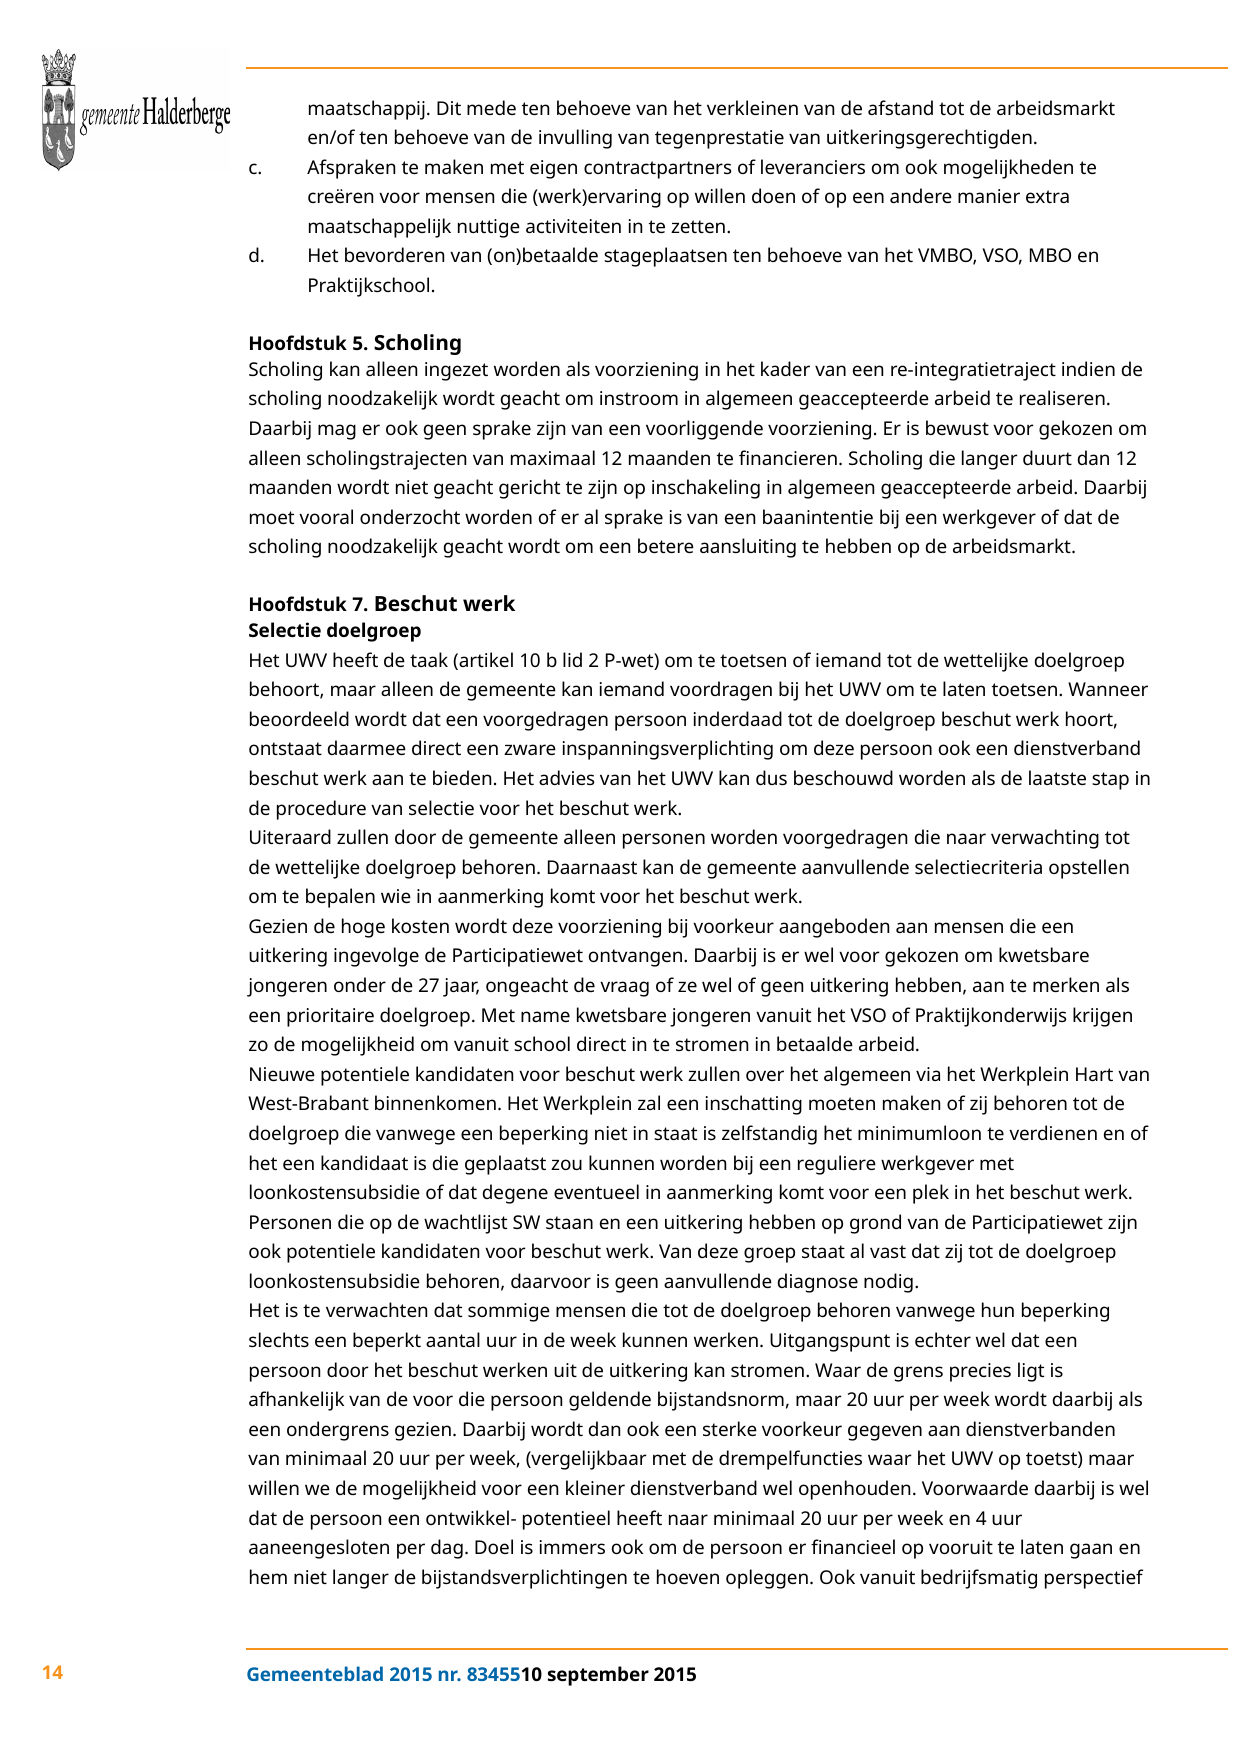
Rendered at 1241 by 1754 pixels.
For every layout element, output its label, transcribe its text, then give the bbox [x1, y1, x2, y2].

text Nieuwe potentiele kandidaten voor beschut werk zullen over het algemeen via het Werkplein Hart van West-Brabant binnenkomen. Het Werkplein zal een inschatting moeten maken of zij behoren tot de doelgroep die vanwege een beperking niet in staat is zelfstandig het minimumloon te verdienen en of het een kandidaat is die geplaatst zou kunnen worden bij een reguliere werkgever met loonkostensubsidie of dat degene eventueel in aanmerking komt voor een plek in het beschut werk. Personen die op de wachtlijst SW staan en een uitkering hebben op grond van de Participatiewet zijn ook potentiele kandidaten voor beschut werk. Van deze groep staat al vast dat zij tot de doelgroep loonkostensubsidie behoren, daarvoor is geen aanvullende diagnose nodig. [248, 1061, 1152, 1294]
text Selectie doelgroep [248, 617, 1152, 643]
text Uiteraard zullen door de gemeente alleen personen worden voorgedragen die naar verwachting tot de wettelijke doelgroep behoren. Daarnaast kan de gemeente aanvullende selectiecriteria opstellen om te bepalen wie in aanmerking komt voor het beschut werk. [248, 824, 1152, 909]
text Scholing kan alleen ingezet worden als voorziening in het kader van een re-integratietraject indien de scholing noodzakelijk wordt geacht om instroom in algemeen geaccepteerde arbeid te realiseren. Daarbij mag er ook geen sprake zijn van een voorliggende voorziening. Er is bewust voor gekozen om alleen scholingstrajecten van maximaal 12 maanden te financieren. Scholing die langer duurt dan 12 maanden wordt niet geacht gericht te zijn op inschakeling in algemeen geaccepteerde arbeid. Daarbij moet vooral onderzocht worden of er al sprake is van een baanintentie bij een werkgever of dat de scholing noodzakelijk geacht wordt om een betere aansluiting te hebben op de arbeidsmarkt. [248, 356, 1152, 559]
list maatschappij. Dit mede ten behoeve van het verkleinen van de afstand tot de arbeidsmarkt en/of ten behoeve van de invulling van tegenprestatie van uitkeringsgerechtigden. [248, 95, 1152, 150]
text Hoofdstuk 5. Scholing [248, 328, 1152, 356]
text Het UWV heeft de taak (artikel 10 b lid 2 P-wet) om te toetsen of iemand tot de wettelijke doelgroep behoort, maar alleen de gemeente kan iemand voordragen bij het UWV om te laten toetsen. Wanneer beoordeeld wordt dat een voorgedragen persoon inderdaad tot de doelgroep beschut werk hoort, ontstaat daarmee direct een zware inspanningsverplichting om deze persoon ook een dienstverband beschut werk aan te bieden. Het advies van het UWV kan dus beschouwd worden als de laatste stap in de procedure van selectie voor het beschut werk. [248, 647, 1152, 821]
text Gezien de hoge kosten wordt deze voorziening bij voorkeur aangeboden aan mensen die een uitkering ingevolge de Participatiewet ontvangen. Daarbij is er wel voor gekozen om kwetsbare jongeren onder de 27 jaar, ongeacht de vraag of ze wel of geen uitkering hebben, aan te merken als een prioritaire doelgroep. Met name kwetsbare jongeren vanuit het VSO of Praktijkonderwijs krijgen zo de mogelijkheid om vanuit school direct in te stromen in betaalde arbeid. [248, 913, 1152, 1057]
list Het bevorderen van (on)betaalde stageplaatsen ten behoeve van het VMBO, VSO, MBO en Praktijkschool. [248, 243, 1152, 298]
picture [41, 47, 231, 172]
text Hoofdstuk 7. Beschut werk [248, 589, 1152, 617]
text Het is te verwachten dat sommige mensen die tot de doelgroep behoren vanwege hun beperking slechts een beperkt aantal uur in de week kunnen werken. Uitgangspunt is echter wel dat een persoon door het beschut werken uit de uitkering kan stromen. Waar de grens precies ligt is afhankelijk van de voor die persoon geldende bijstandsnorm, maar 20 uur per week wordt daarbij als een ondergrens gezien. Daarbij wordt dan ook een sterke voorkeur gegeven aan dienstverbanden van minimaal 20 uur per week, (vergelijkbaar met de drempelfuncties waar het UWV op toetst) maar willen we de mogelijkheid voor een kleiner dienstverband wel openhouden. Voorwaarde daarbij is wel dat de persoon een ontwikkel- potentieel heeft naar minimaal 20 uur per week en 4 uur aaneengesloten per dag. Doel is immers ook om de persoon er financieel op vooruit te laten gaan en hem niet langer de bijstandsverplichtingen te hoeven opleggen. Ook vanuit bedrijfsmatig perspectief [248, 1298, 1152, 1590]
list Afspraken te maken met eigen contractpartners of leveranciers om ook mogelijkheden te creëren voor mensen die (werk)ervaring op willen doen of op een andere manier extra maatschappelijk nuttige activiteiten in te zetten. [248, 154, 1152, 239]
